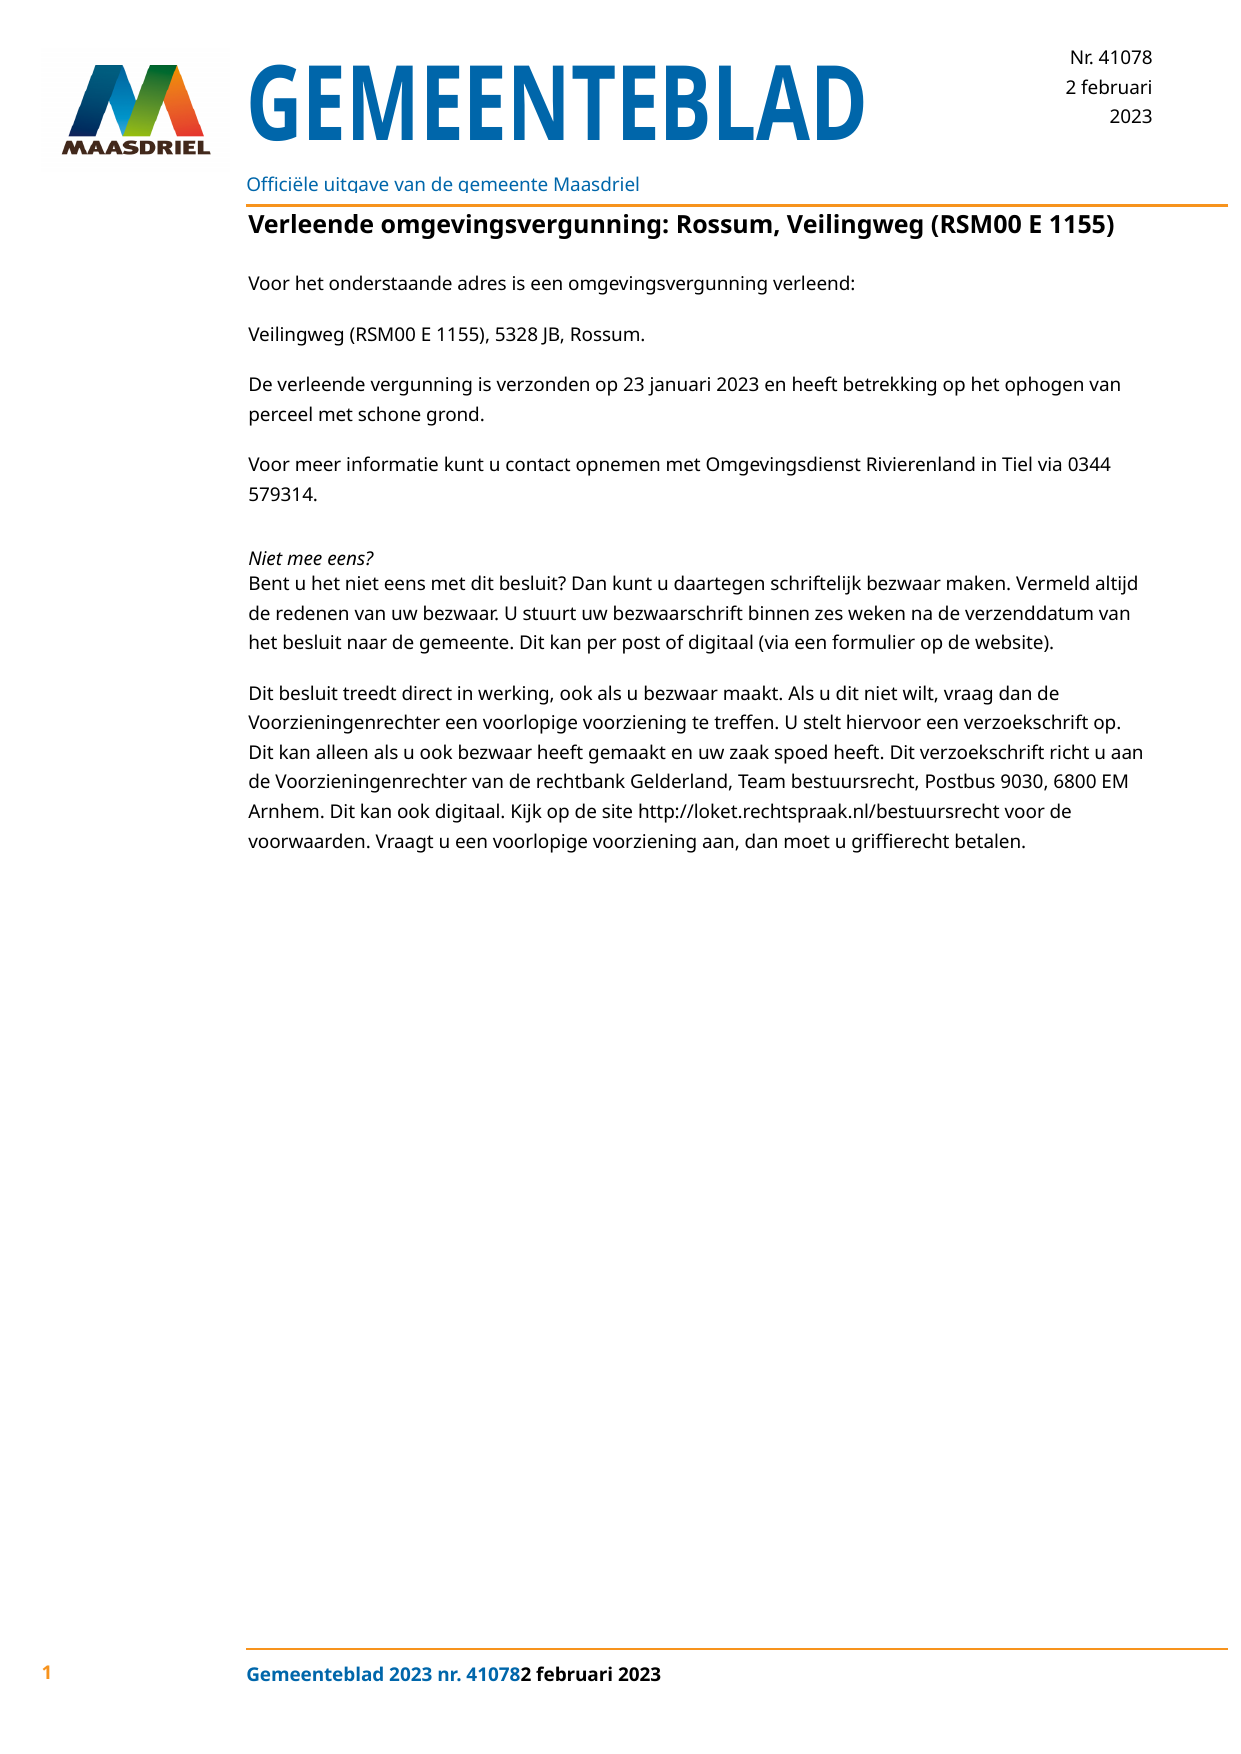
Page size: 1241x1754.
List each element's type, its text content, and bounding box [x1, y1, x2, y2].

text Verleende omgevingsvergunning: Rossum, Veilingweg (RSM00 E 1155) [248, 207, 1152, 241]
text Voor meer informatie kunt u contact opnemen met Omgevingsdienst Rivierenland in Tiel via 0344 579314. [248, 451, 1152, 506]
text Voor het onderstaande adres is een omgevingsvergunning verleend: [248, 270, 1152, 296]
text Bent u het niet eens met dit besluit? Dan kunt u daartegen schriftelijk bezwaar maken. Vermeld altijd de redenen van uw bezwaar. U stuurt uw bezwaarschrift binnen zes weken na de verzenddatum van het besluit naar de gemeente. Dit kan per post of digitaal (via een formulier op de website). [248, 570, 1152, 655]
text Veilingweg (RSM00 E 1155), 5328 JB, Rossum. [248, 321, 1152, 346]
picture [41, 47, 231, 172]
text Dit besluit treedt direct in werking, ook als u bezwaar maakt. Als u dit niet wilt, vraag dan de Voorzieningenrechter een voorlopige voorziening te treffen. U stelt hiervoor een verzoekschrift op. Dit kan alleen als u ook bezwaar heeft gemaakt en uw zaak spoed heeft. Dit verzoekschrift richt u aan de Voorzieningenrechter van de rechtbank Gelderland, Team bestuursrecht, Postbus 9030, 6800 EM Arnhem. Dit kan ook digitaal. Kijk op de site http://loket.rechtspraak.nl/bestuursrecht voor de voorwaarden. Vraagt u een voorlopige voorziening aan, dan moet u griffierecht betalen. [248, 680, 1152, 854]
text De verleende vergunning is verzonden op 23 januari 2023 en heeft betrekking op het ophogen van perceel met schone grond. [248, 371, 1152, 426]
text Niet mee eens? [248, 545, 1152, 570]
